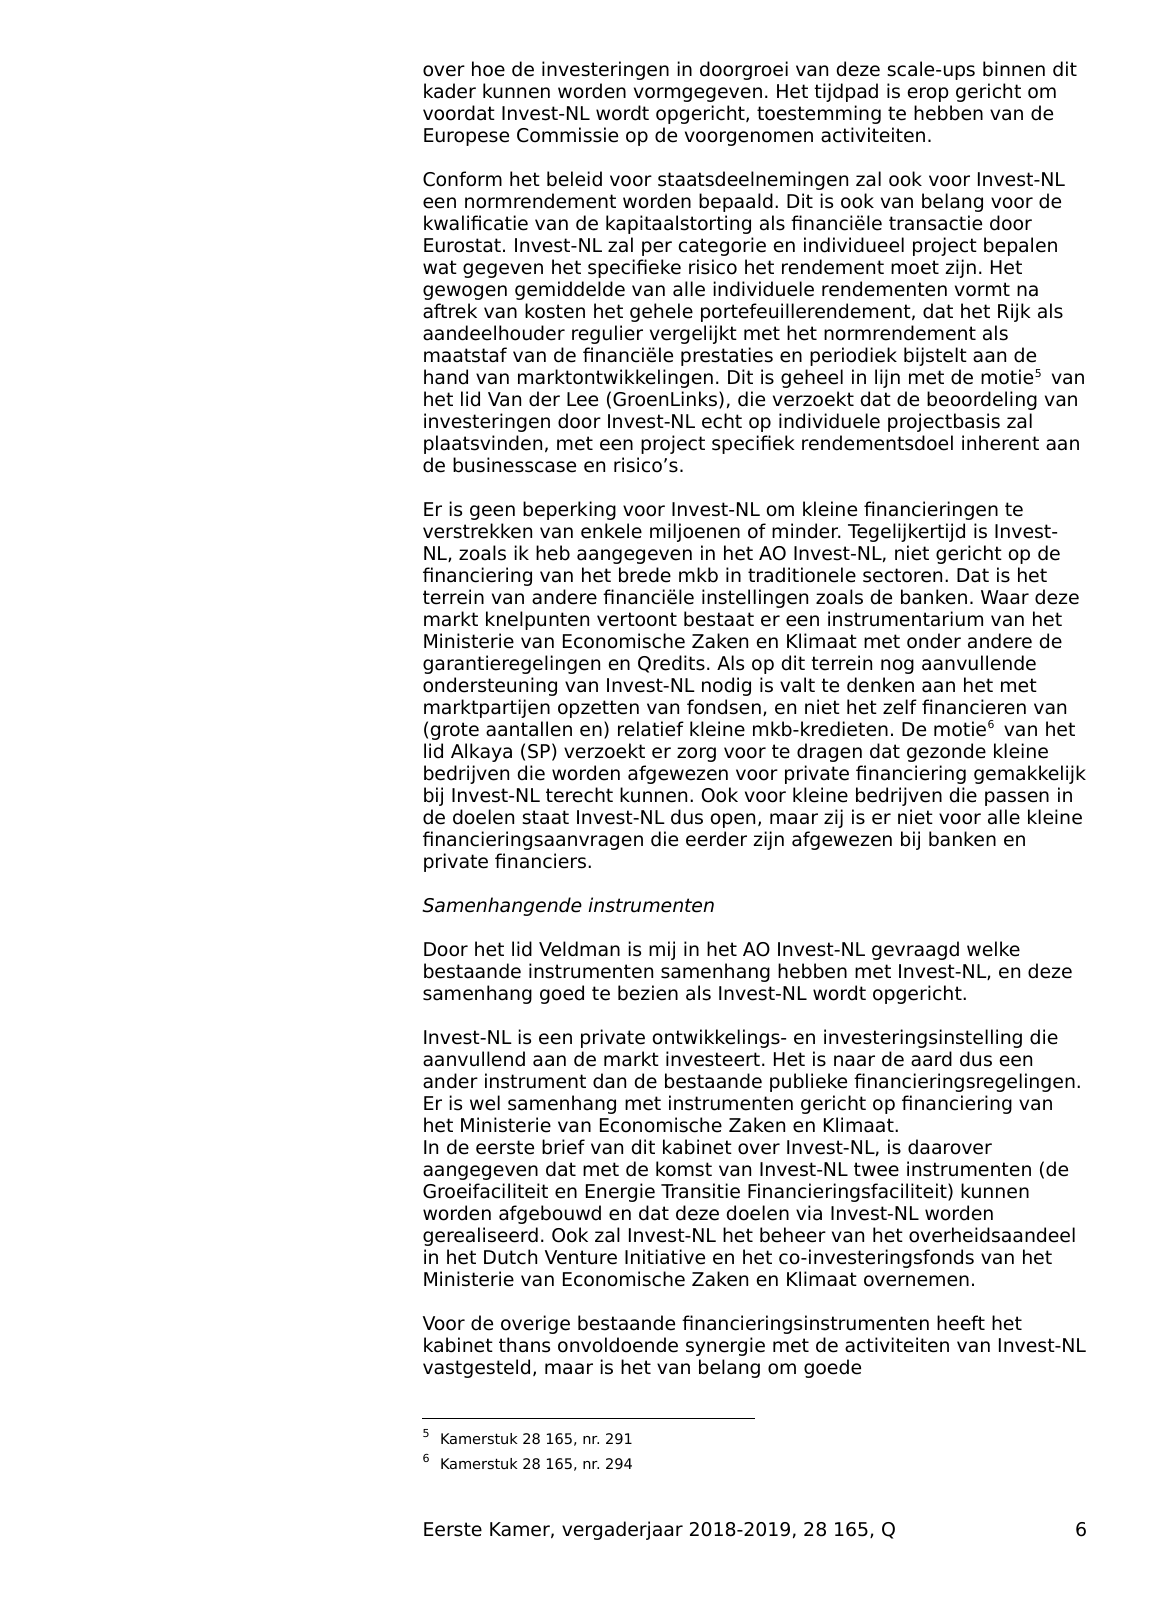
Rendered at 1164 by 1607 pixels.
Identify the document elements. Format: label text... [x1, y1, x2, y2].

text Conform het beleid voor staatsdeelnemingen zal ook voor Invest-NL een normrendement worden bepaald. Dit is ook van belang voor de kwalificatie van de kapitaalstorting als financiële transactie door Eurostat. Invest-NL zal per categorie en individueel project bepalen wat gegeven het specifieke risico het rendement moet zijn. Het gewogen gemiddelde van alle individuele rendementen vormt na aftrek van kosten het gehele portefeuillerendement, dat het Rijk als aandeelhouder regulier vergelijkt met het normrendement als maatstaf van de financiële prestaties en periodiek bijstelt aan de hand van marktontwikkelingen. Dit is geheel in lijn met de motie van het lid Van der Lee (GroenLinks), die verzoekt dat de beoordeling van investeringen door Invest-NL echt op individuele projectbasis zal plaatsvinden, met een project specifiek rendementsdoel inherent aan de businesscase en risico’s. [422, 169, 1087, 477]
text Door het lid Veldman is mij in het AO Invest-NL gevraagd welke bestaande instrumenten samenhang hebben met Invest-NL, en deze samenhang goed te bezien als Invest-NL wordt opgericht. [422, 939, 1087, 1005]
text In de eerste brief van dit kabinet over Invest-NL, is daarover aangegeven dat met de komst van Invest-NL twee instrumenten (de Groeifaciliteit en Energie Transitie Financieringsfaciliteit) kunnen worden afgebouwd en dat deze doelen via Invest-NL worden gerealiseerd. Ook zal Invest-NL het beheer van het overheidsaandeel in het Dutch Venture Initiative en het co-investeringsfonds van het Ministerie van Economische Zaken en Klimaat overnemen. [422, 1137, 1087, 1291]
text Er is geen beperking voor Invest-NL om kleine financieringen te verstrekken van enkele miljoenen of minder. Tegelijkertijd is Invest-NL, zoals ik heb aangegeven in het AO Invest-NL, niet gericht op de financiering van het brede mkb in traditionele sectoren. Dat is het terrein van andere financiële instellingen zoals de banken. Waar deze markt knelpunten vertoont bestaat er een instrumentarium van het Ministerie van Economische Zaken en Klimaat met onder andere de garantieregelingen en Qredits. Als op dit terrein nog aanvullende ondersteuning van Invest-NL nodig is valt te denken aan het met marktpartijen opzetten van fondsen, en niet het zelf financieren van (grote aantallen en) relatief kleine mkb-kredieten. De motie van het lid Alkaya (SP) verzoekt er zorg voor te dragen dat gezonde kleine bedrijven die worden afgewezen voor private financiering gemakkelijk bij Invest-NL terecht kunnen. Ook voor kleine bedrijven die passen in de doelen staat Invest-NL dus open, maar zij is er niet voor alle kleine financieringsaanvragen die eerder zijn afgewezen bij banken en private financiers. [422, 499, 1087, 873]
text Kamerstuk 28 165, nr. 294 [422, 1452, 1087, 1474]
text over hoe de investeringen in doorgroei van deze scale-ups binnen dit kader kunnen worden vormgegeven. Het tijdpad is erop gericht om voordat Invest-NL wordt opgericht, toestemming te hebben van de Europese Commissie op de voorgenomen activiteiten. [422, 59, 1087, 147]
text Voor de overige bestaande financieringsinstrumenten heeft het kabinet thans onvoldoende synergie met de activiteiten van Invest-NL vastgesteld, maar is het van belang om goede [422, 1313, 1087, 1379]
text Kamerstuk 28 165, nr. 291 [422, 1427, 1087, 1449]
text Invest-NL is een private ontwikkelings- en investeringsinstelling die aanvullend aan de markt investeert. Het is naar de aard dus een ander instrument dan de bestaande publieke financieringsregelingen. Er is wel samenhang met instrumenten gericht op financiering van het Ministerie van Economische Zaken en Klimaat. [422, 1027, 1087, 1137]
subtitle Samenhangende instrumenten [422, 895, 1087, 917]
